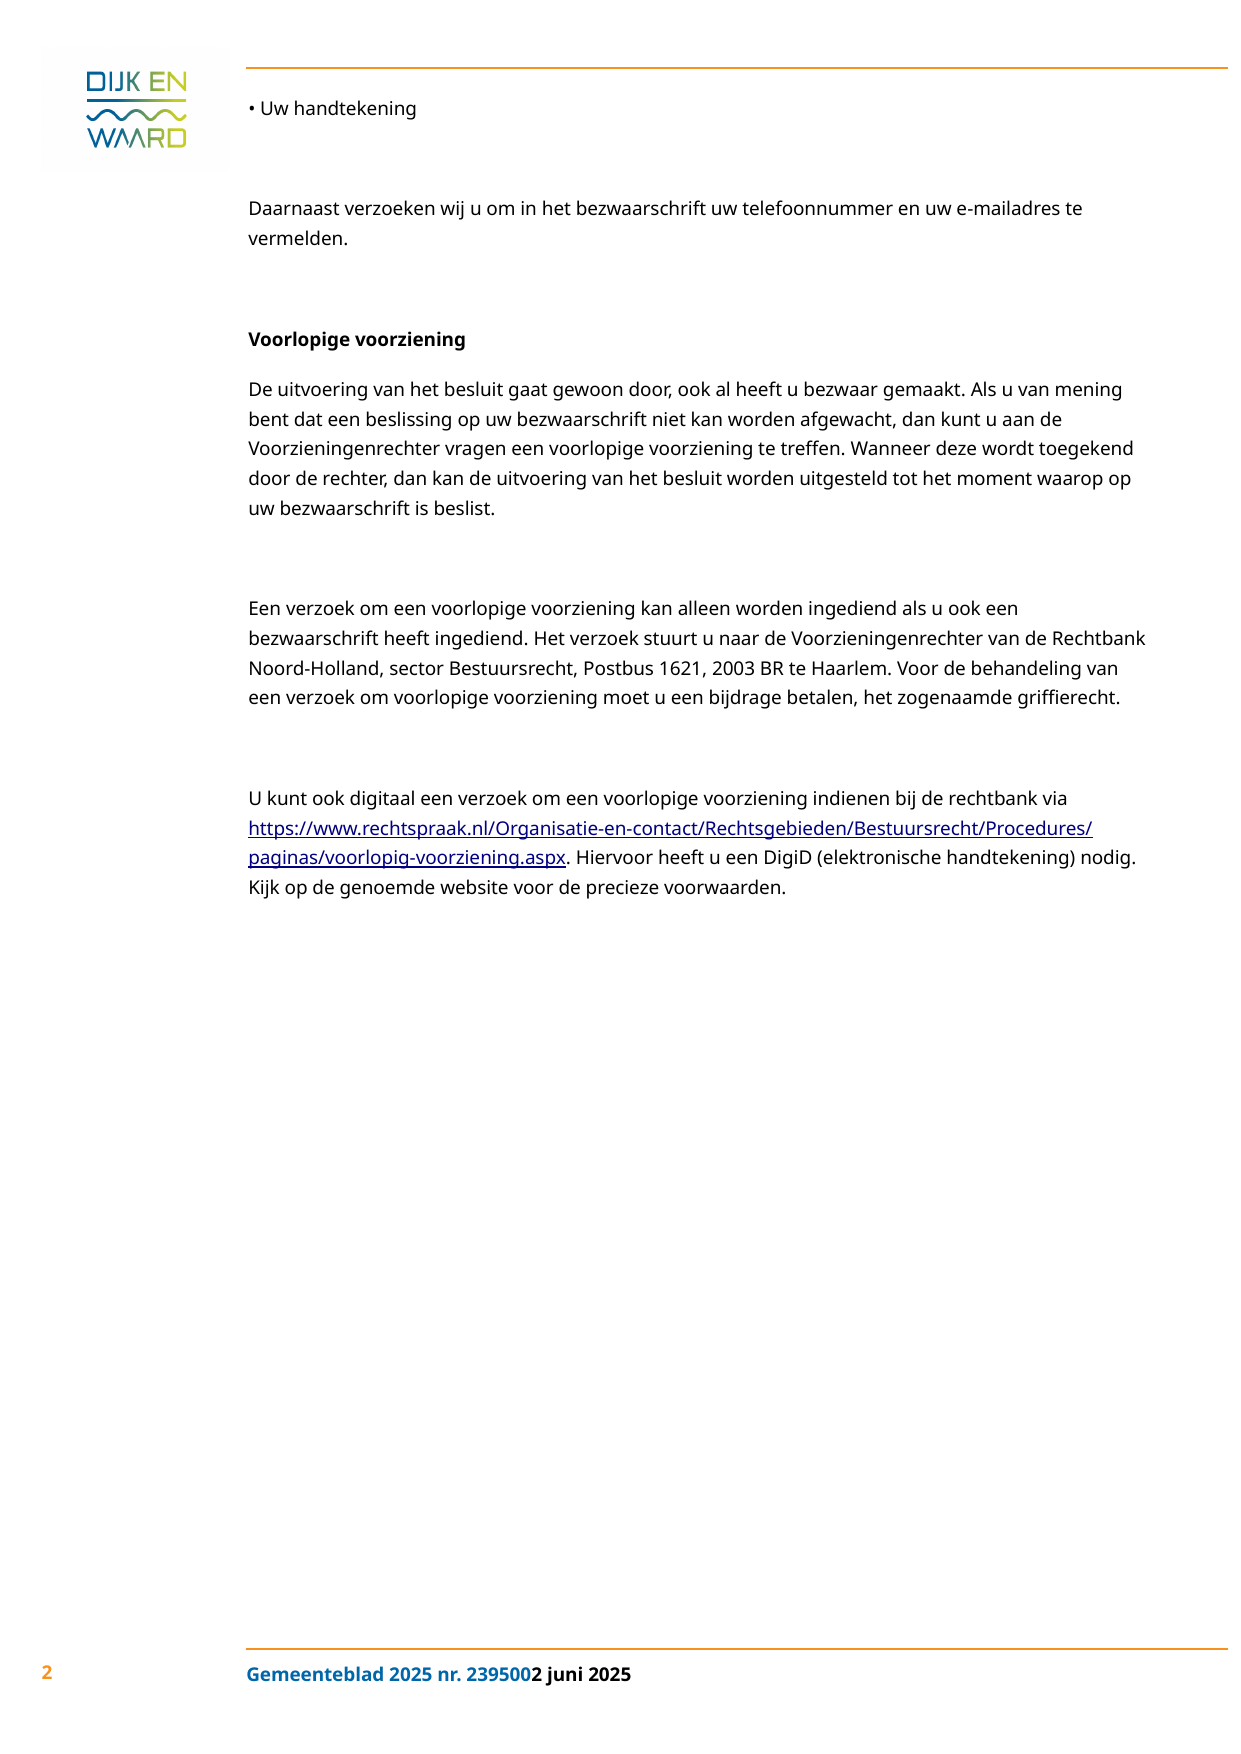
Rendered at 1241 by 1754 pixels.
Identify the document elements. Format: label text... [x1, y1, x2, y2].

picture [41, 47, 231, 172]
text De uitvoering van het besluit gaat gewoon door, ook al heeft u bezwaar gemaakt. Als u van mening bent dat een beslissing op uw bezwaarschrift niet kan worden afgewacht, dan kunt u aan de Voorzieningenrechter vragen een voorlopige voorziening te treffen. Wanneer deze wordt toegekend door de rechter, dan kan de uitvoering van het besluit worden uitgesteld tot het moment waarop op uw bezwaarschrift is beslist. [248, 376, 1152, 521]
text Daarnaast verzoeken wij u om in het bezwaarschrift uw telefoonnummer en uw e-mailadres te vermelden. [248, 196, 1152, 251]
text U kunt ook digitaal een verzoek om een voorlopige voorziening indienen bij de rechtbank via https://www.rechtspraak.nl/Organisatie-en-contact/Rechtsgebieden/Bestuursrecht/Procedures/paginas/voorlopig-voorziening.aspx. Hiervoor heeft u een DigiD (elektronische handtekening) nodig. Kijk op de genoemde website voor de precieze voorwaarden. [248, 785, 1152, 900]
text Voorlopige voorziening [248, 326, 1152, 352]
text Een verzoek om een voorlopige voorziening kan alleen worden ingediend als u ook een bezwaarschrift heeft ingediend. Het verzoek stuurt u naar de Voorzieningenrechter van de Rechtbank Noord-Holland, sector Bestuursrecht, Postbus 1621, 2003 BR te Haarlem. Voor de behandeling van een verzoek om voorlopige voorziening moet u een bijdrage betalen, het zogenaamde griffierecht. [248, 596, 1152, 710]
text • Uw handtekening [248, 95, 1152, 121]
